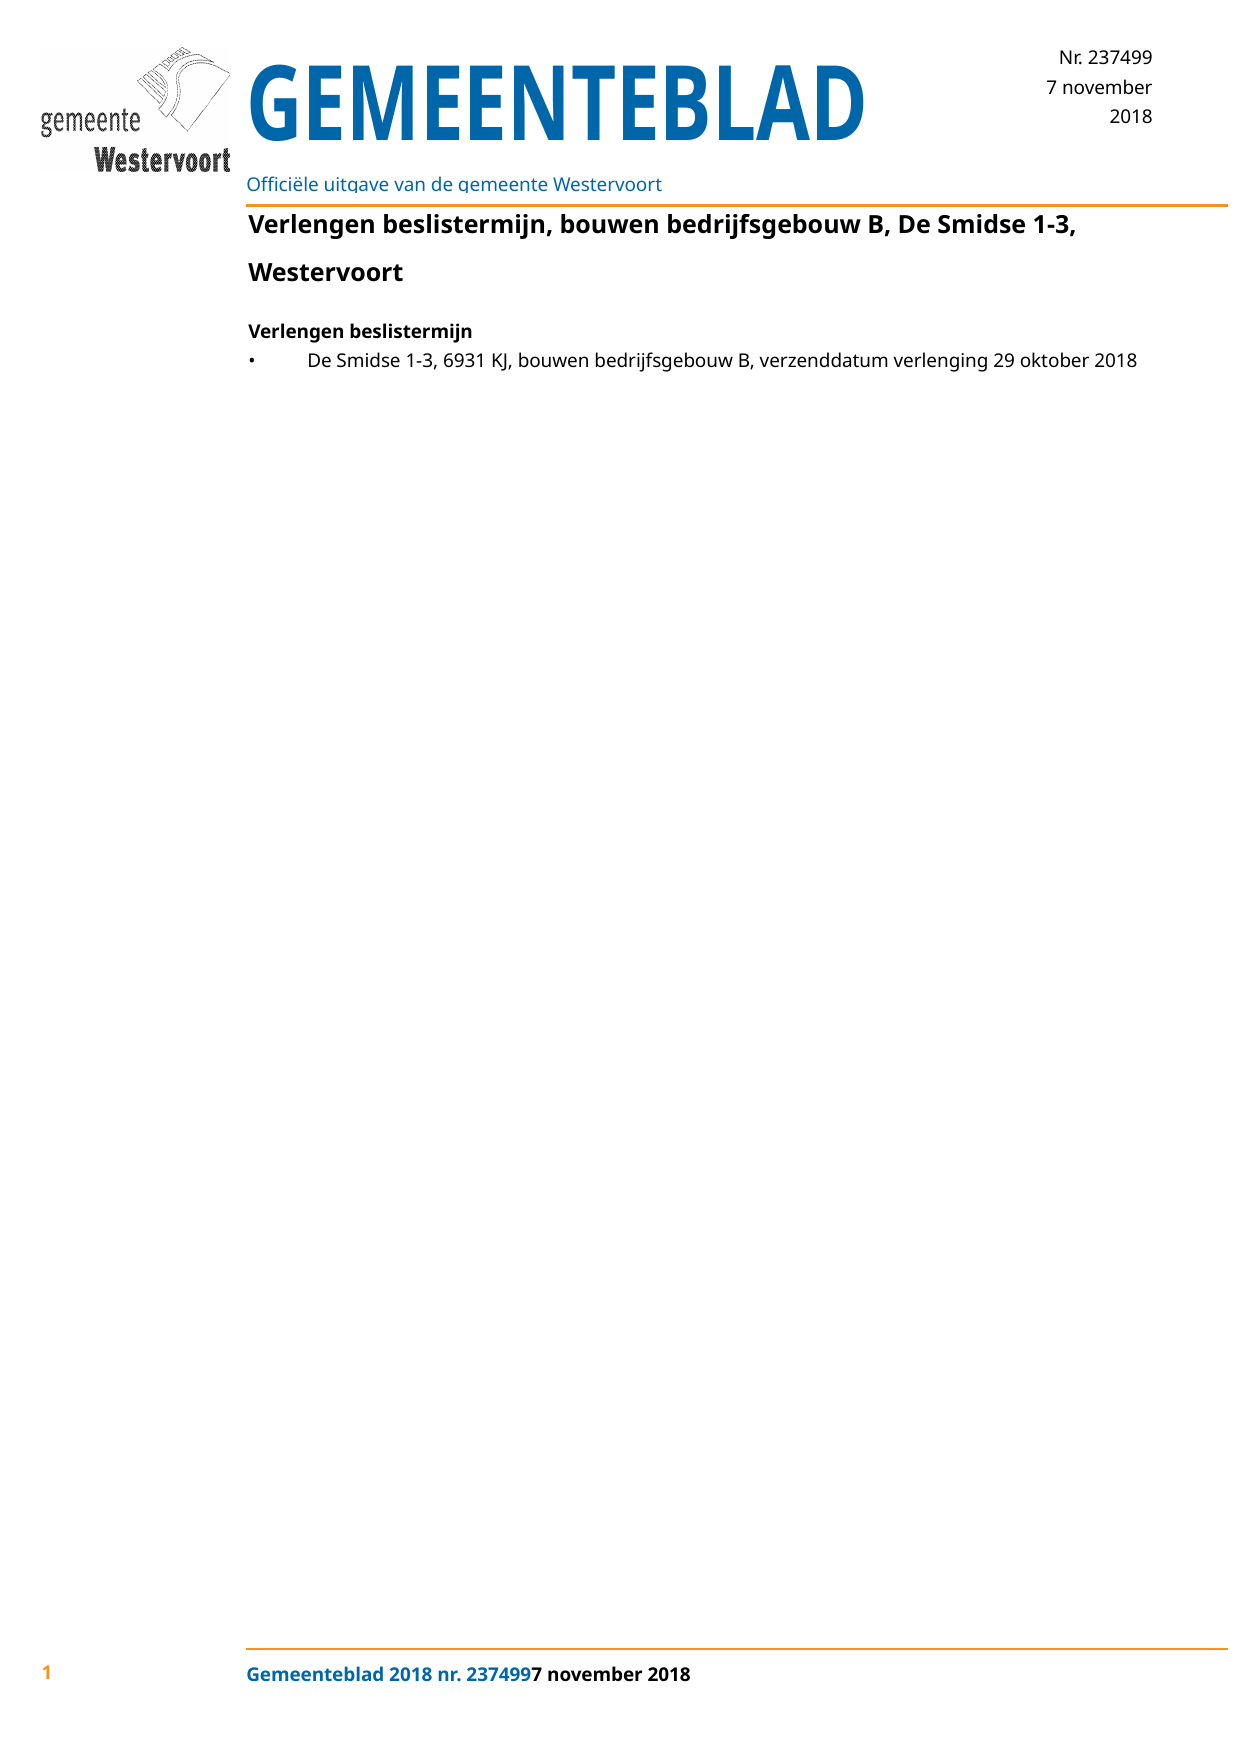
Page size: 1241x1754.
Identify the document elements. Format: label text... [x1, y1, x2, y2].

text Verlengen beslistermijn [248, 318, 1152, 344]
list De Smidse 1-3, 6931 KJ, bouwen bedrijfsgebouw B, verzenddatum verlenging 29 oktober 2018 [248, 347, 1152, 373]
text Verlengen beslistermijn, bouwen bedrijfsgebouw B, De Smidse 1-3, Westervoort [248, 207, 1152, 288]
picture [41, 47, 231, 172]
